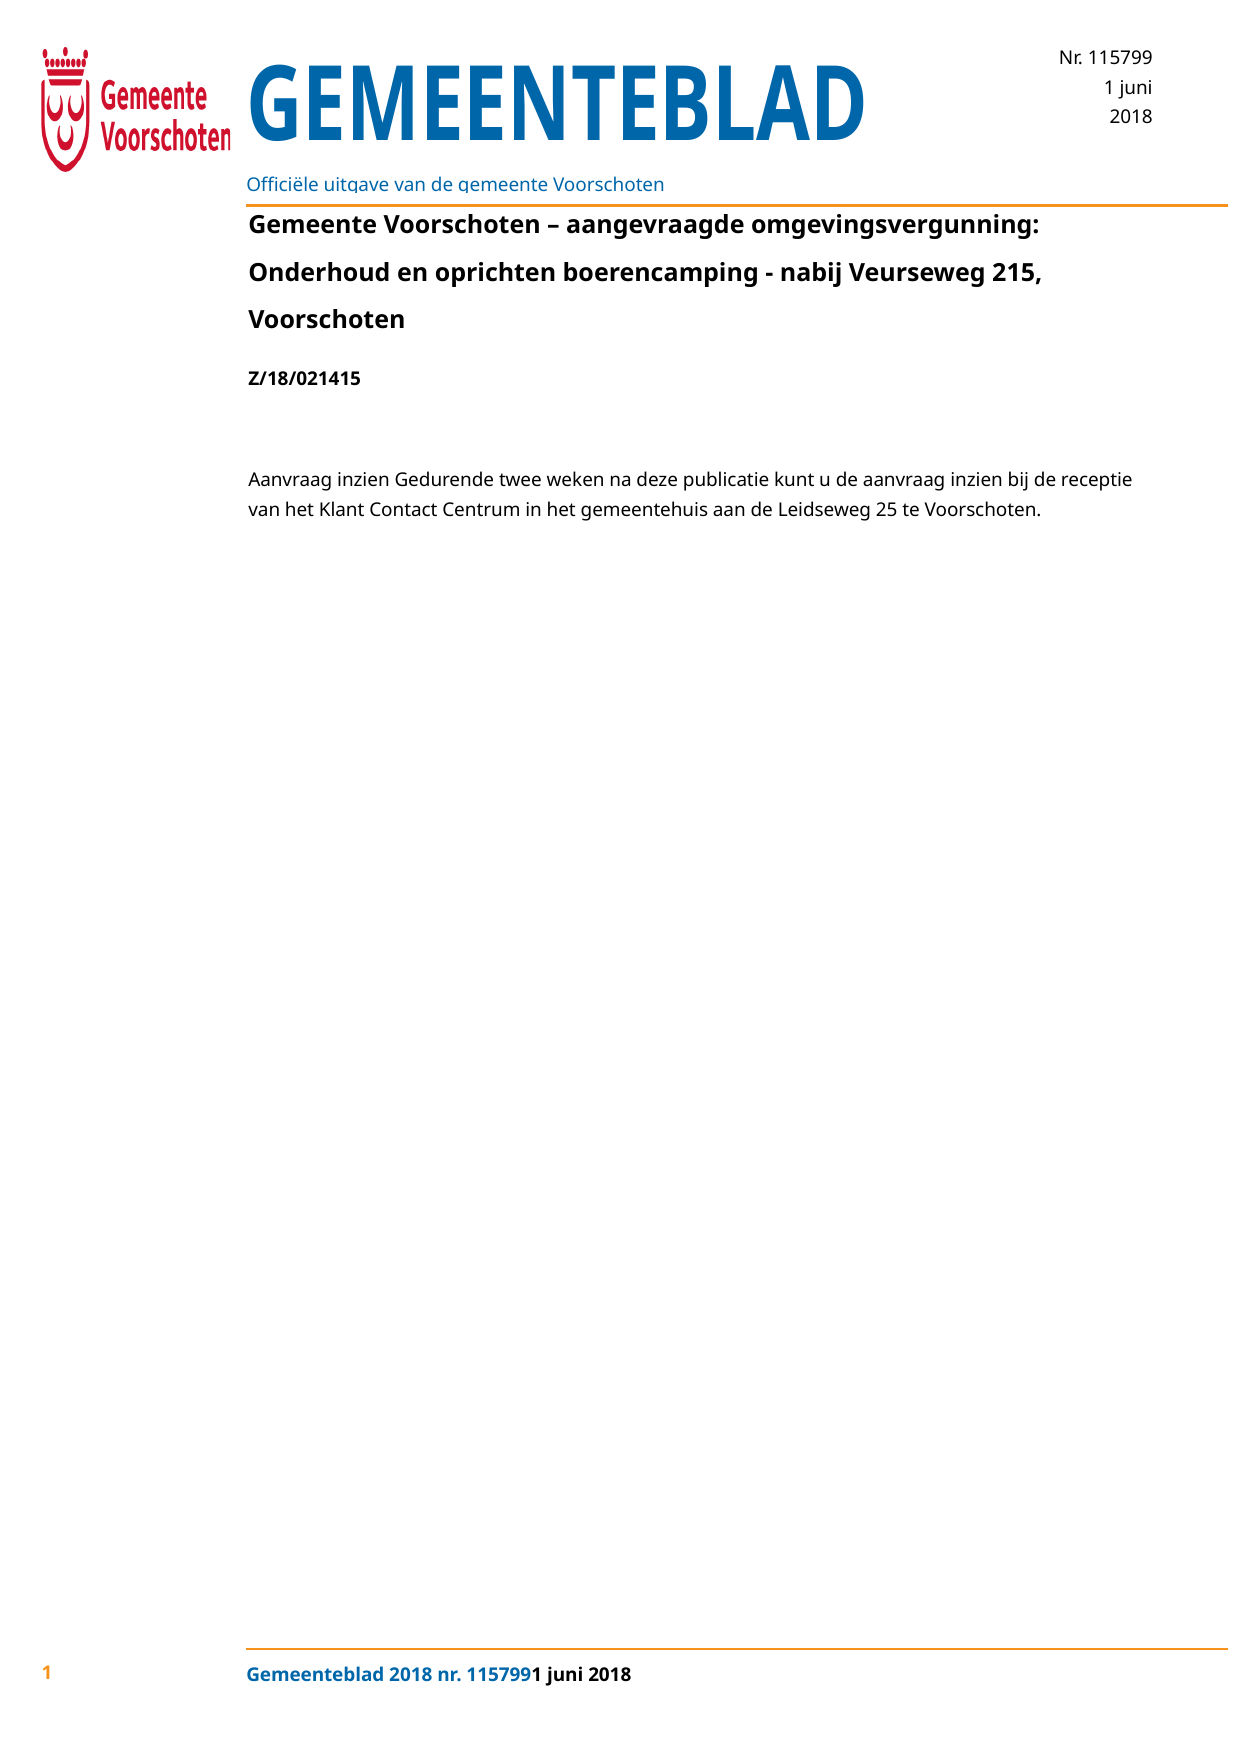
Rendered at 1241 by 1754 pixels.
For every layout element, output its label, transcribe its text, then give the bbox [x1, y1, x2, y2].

picture [41, 47, 231, 172]
text Gemeente Voorschoten – aangevraagde omgevingsvergunning: Onderhoud en oprichten boerencamping - nabij Veurseweg 215, Voorschoten [248, 207, 1152, 336]
text Z/18/021415 [248, 366, 1152, 391]
text Aanvraag inzien Gedurende twee weken na deze publicatie kunt u de aanvraag inzien bij de receptie van het Klant Contact Centrum in het gemeentehuis aan de Leidseweg 25 te Voorschoten. [248, 466, 1152, 522]
